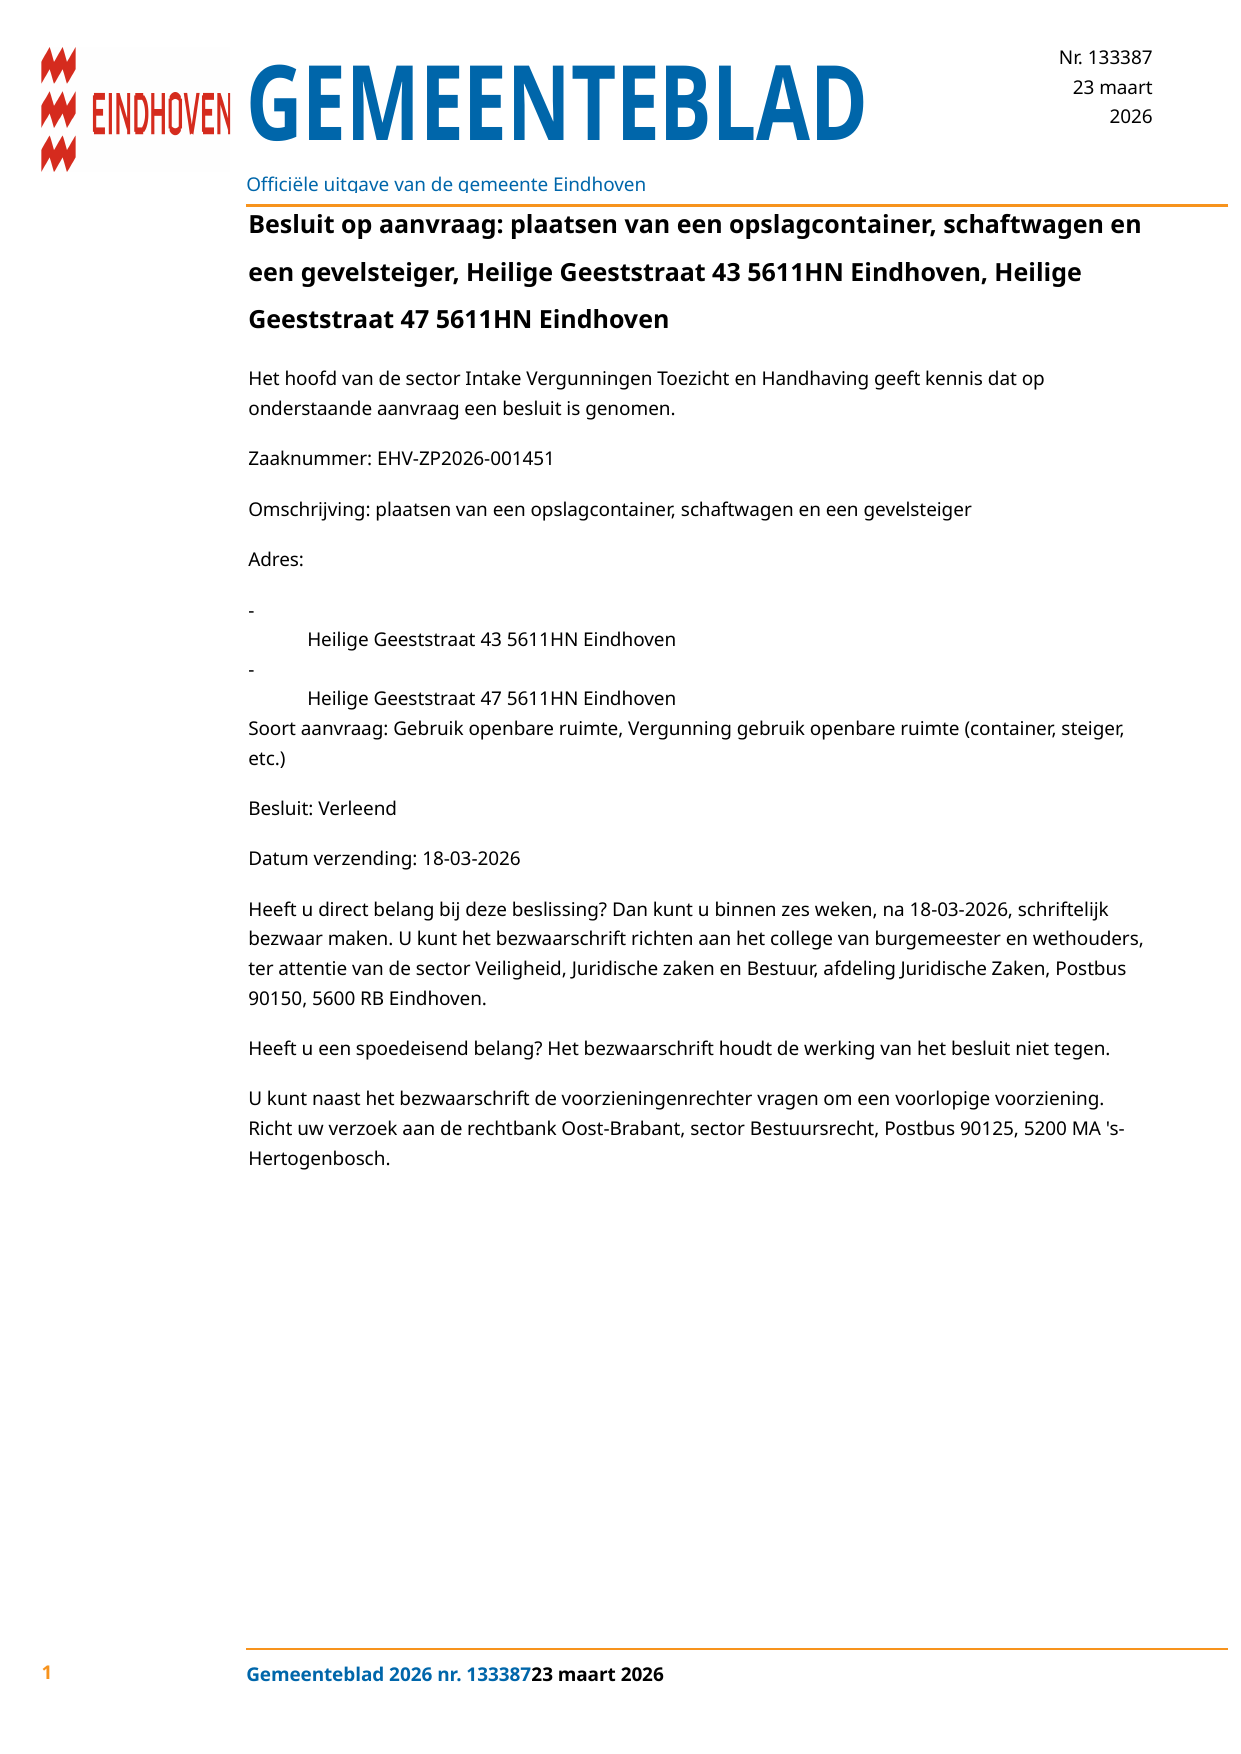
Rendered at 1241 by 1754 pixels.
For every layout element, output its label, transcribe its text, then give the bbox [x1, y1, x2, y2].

text U kunt naast het bezwaarschrift de voorzieningenrechter vragen om een voorlopige voorziening. Richt uw verzoek aan de rechtbank Oost-Brabant, sector Bestuursrecht, Postbus 90125, 5200 MA 's-Hertogenbosch. [248, 1086, 1152, 1170]
text Datum verzending: 18-03-2026 [248, 846, 1152, 871]
text Adres: [248, 546, 1152, 572]
list Heilige Geeststraat 43 5611HN Eindhoven [248, 626, 1152, 652]
text Heeft u een spoedeisend belang? Het bezwaarschrift houdt de werking van het besluit niet tegen. [248, 1035, 1152, 1061]
text Heeft u direct belang bij deze beslissing? Dan kunt u binnen zes weken, na 18-03-2026, schriftelijk bezwaar maken. U kunt het bezwaarschrift richten aan het college van burgemeester en wethouders, ter attentie van de sector Veiligheid, Juridische zaken en Bestuur, afdeling Juridische Zaken, Postbus 90150, 5600 RB Eindhoven. [248, 896, 1152, 1010]
picture [41, 47, 231, 172]
text Omschrijving: plaatsen van een opslagcontainer, schaftwagen en een gevelsteiger [248, 496, 1152, 522]
text Besluit: Verleend [248, 795, 1152, 821]
text Zaaknummer: EHV-ZP2026-001451 [248, 446, 1152, 471]
list Heilige Geeststraat 47 5611HN Eindhoven [248, 686, 1152, 711]
text Besluit op aanvraag: plaatsen van een opslagcontainer, schaftwagen en een gevelsteiger, Heilige Geeststraat 43 5611HN Eindhoven, Heilige Geeststraat 47 5611HN Eindhoven [248, 207, 1152, 336]
text Het hoofd van de sector Intake Vergunningen Toezicht en Handhaving geeft kennis dat op onderstaande aanvraag een besluit is genomen. [248, 366, 1152, 421]
text Soort aanvraag: Gebruik openbare ruimte, Vergunning gebruik openbare ruimte (container, steiger, etc.) [248, 715, 1152, 770]
